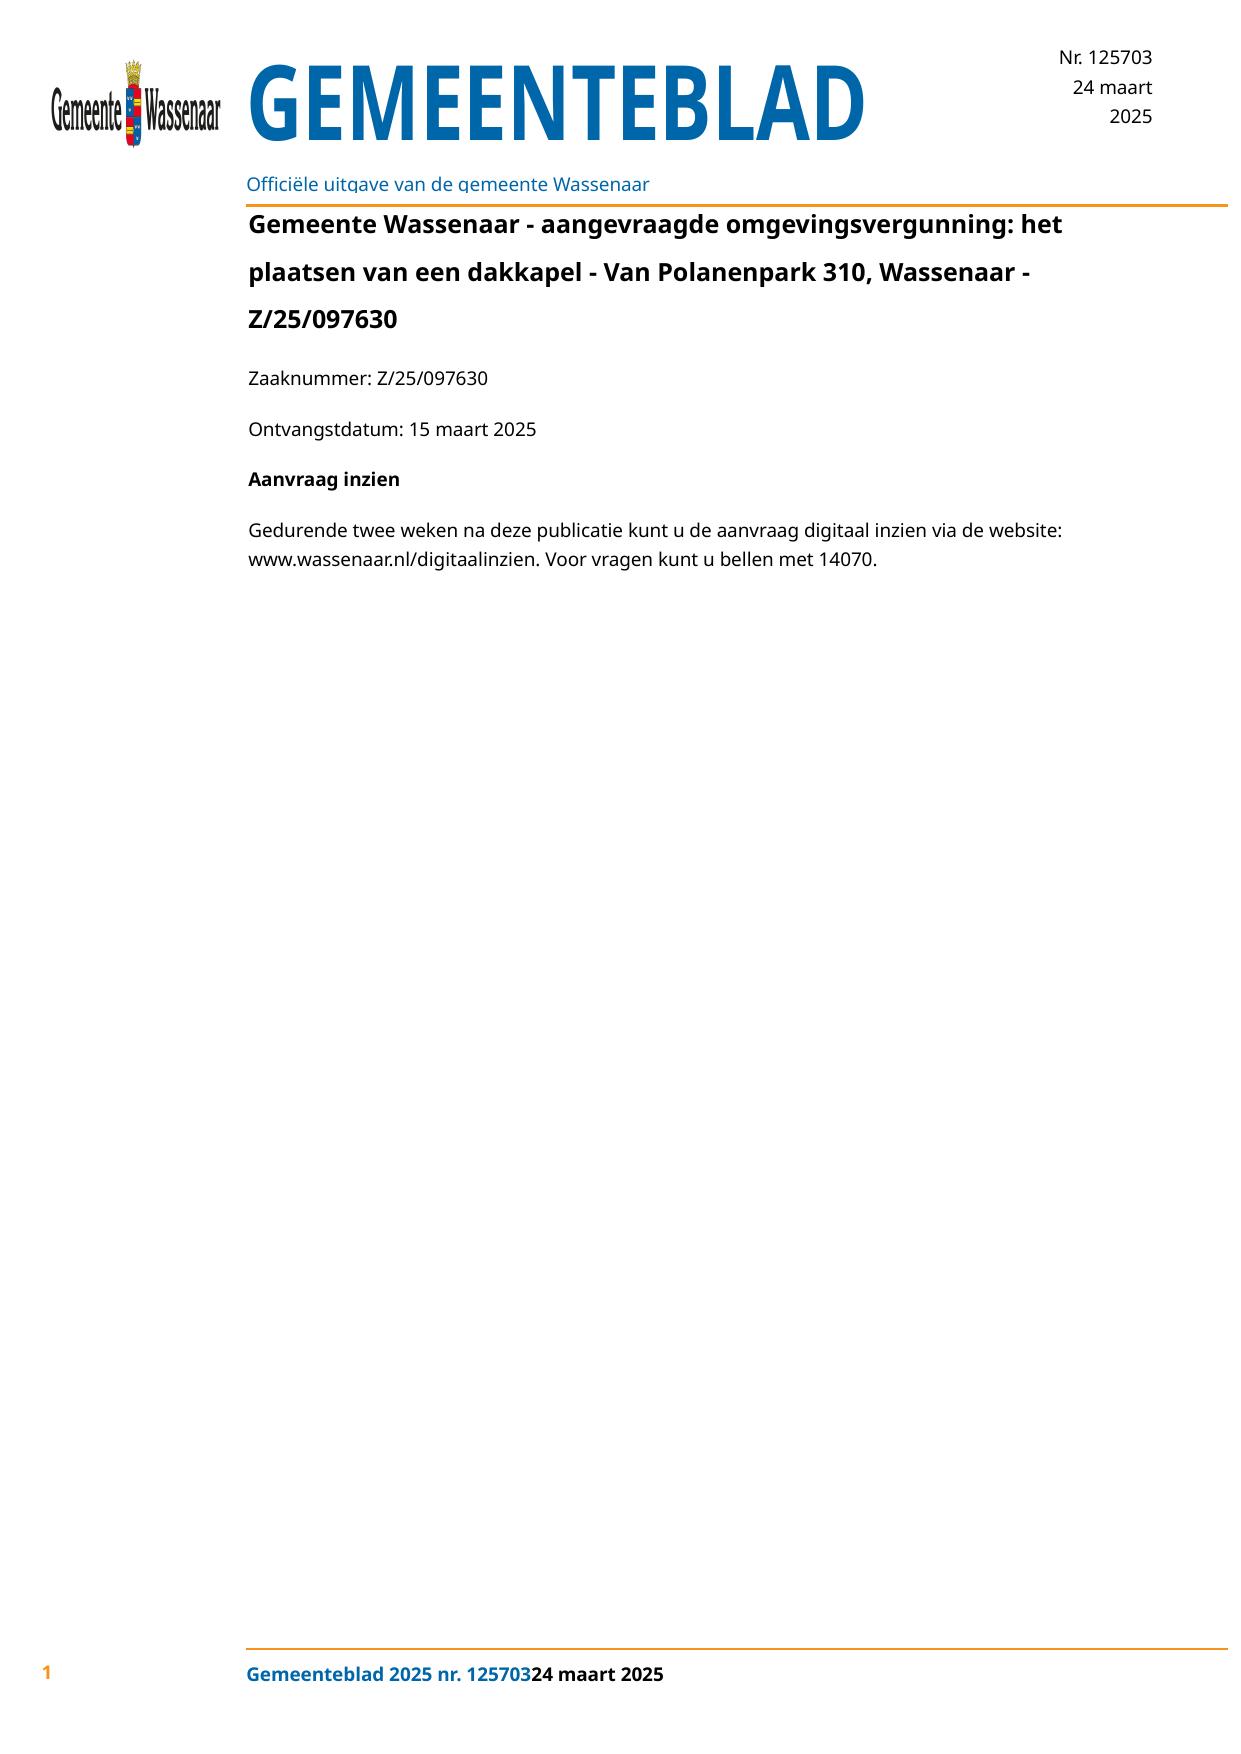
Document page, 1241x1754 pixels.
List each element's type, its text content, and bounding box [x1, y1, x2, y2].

text Zaaknummer: Z/25/097630 [248, 366, 1152, 391]
text Gemeente Wassenaar - aangevraagde omgevingsvergunning: het plaatsen van een dakkapel - Van Polanenpark 310, Wassenaar - Z/25/097630 [248, 207, 1152, 336]
text Ontvangstdatum: 15 maart 2025 [248, 416, 1152, 442]
text Aanvraag inzien [248, 466, 1152, 492]
picture [41, 47, 231, 172]
text Gedurende twee weken na deze publicatie kunt u de aanvraag digitaal inzien via de website: www.wassenaar.nl/digitaalinzien. Voor vragen kunt u bellen met 14070. [248, 517, 1152, 572]
